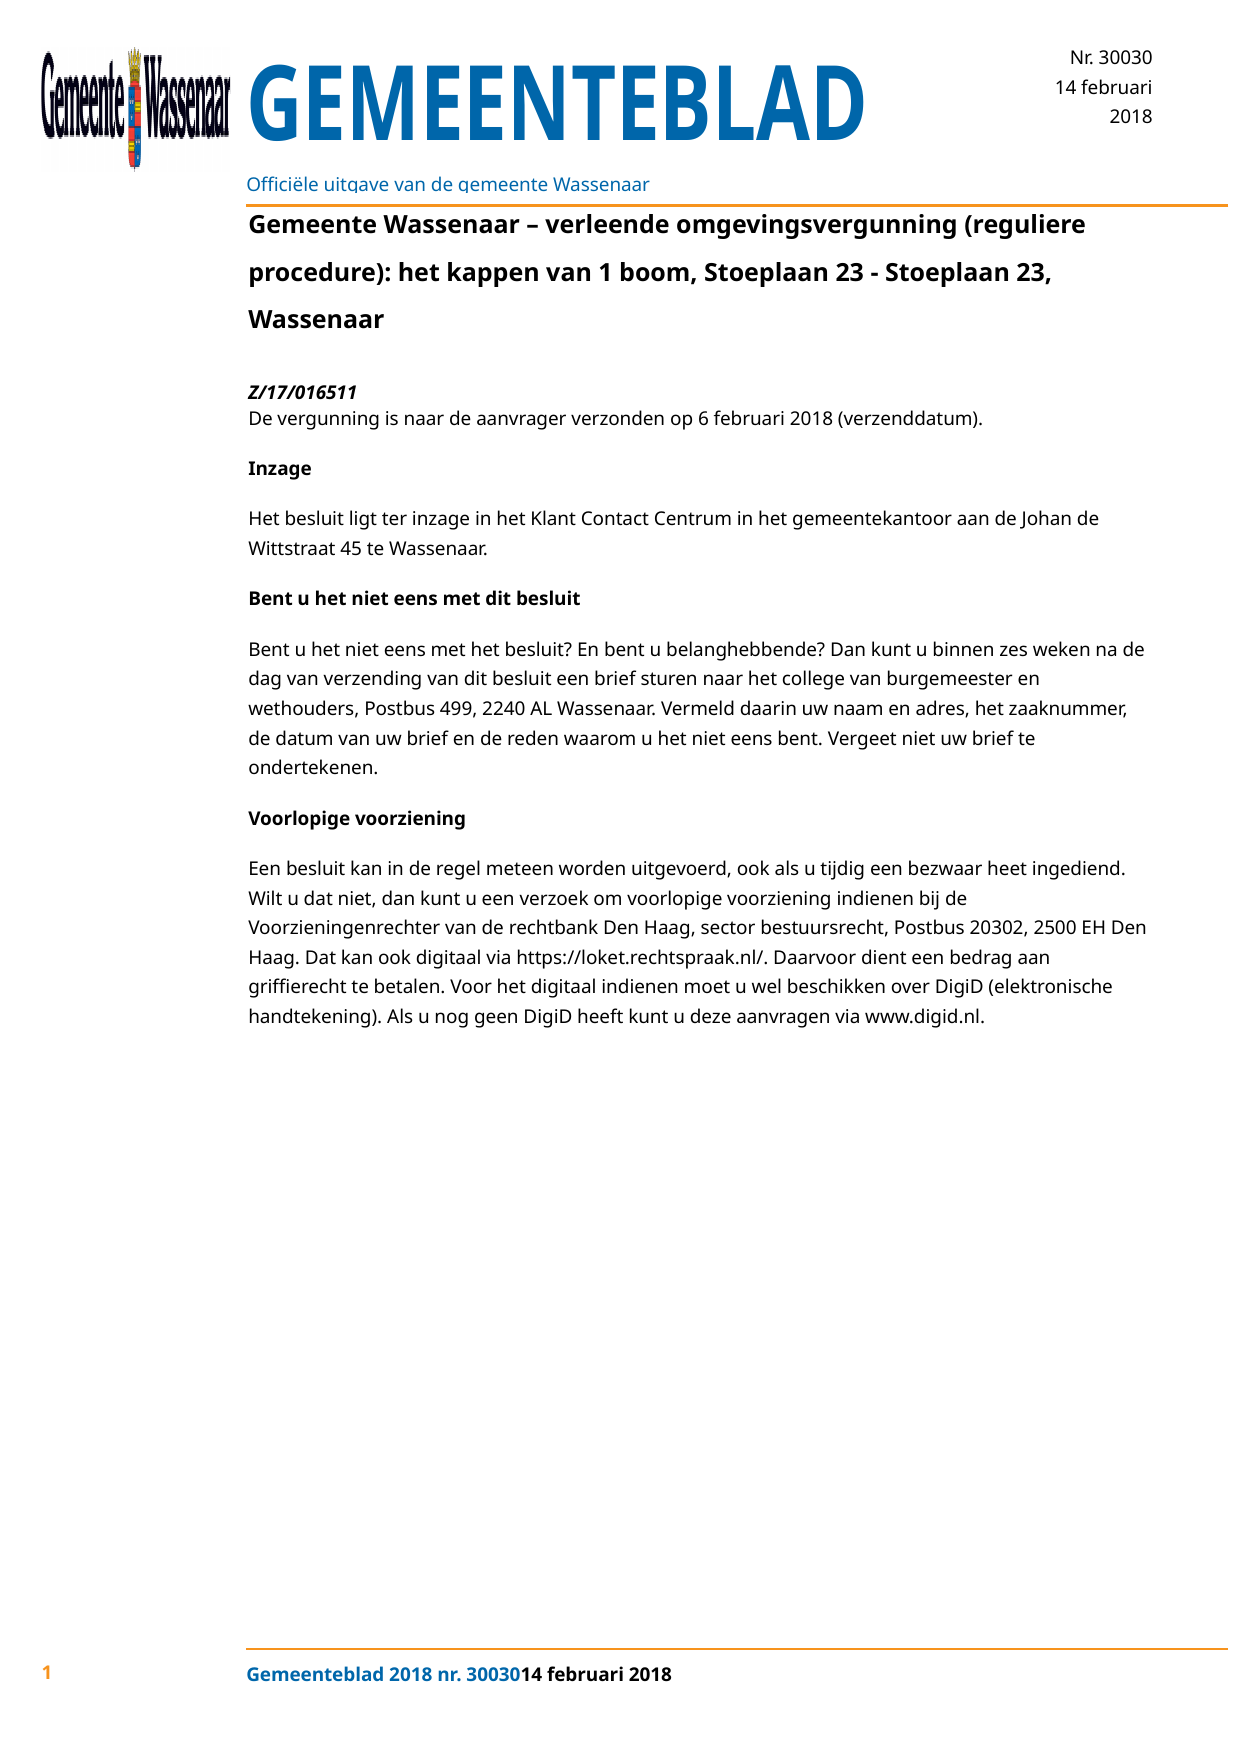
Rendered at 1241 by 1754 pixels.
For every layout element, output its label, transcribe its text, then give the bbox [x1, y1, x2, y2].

text Gemeente Wassenaar – verleende omgevingsvergunning (reguliere procedure): het kappen van 1 boom, Stoeplaan 23 - Stoeplaan 23, Wassenaar [248, 207, 1152, 336]
picture [41, 47, 231, 172]
text Bent u het niet eens met het besluit? En bent u belanghebbende? Dan kunt u binnen zes weken na de dag van verzending van dit besluit een brief sturen naar het college van burgemeester en wethouders, Postbus 499, 2240 AL Wassenaar. Vermeld daarin uw naam en adres, het zaaknummer, de datum van uw brief en de reden waarom u het niet eens bent. Vergeet niet uw brief te ondertekenen. [248, 636, 1152, 780]
text Een besluit kan in de regel meteen worden uitgevoerd, ook als u tijdig een bezwaar heet ingediend. Wilt u dat niet, dan kunt u een verzoek om voorlopige voorziening indienen bij de Voorzieningenrechter van de rechtbank Den Haag, sector bestuursrecht, Postbus 20302, 2500 EH Den Haag. Dat kan ook digitaal via https://loket.rechtspraak.nl/. Daarvoor dient een bedrag aan griffierecht te betalen. Voor het digitaal indienen moet u wel beschikken over DigiD (elektronische handtekening). Als u nog geen DigiD heeft kunt u deze aanvragen via www.digid.nl. [248, 855, 1152, 1029]
text De vergunning is naar de aanvrager verzonden op 6 februari 2018 (verzenddatum). [248, 405, 1152, 431]
text Z/17/016511 [248, 379, 1152, 405]
text Inzage [248, 455, 1152, 481]
text Voorlopige voorziening [248, 805, 1152, 831]
text Het besluit ligt ter inzage in het Klant Contact Centrum in het gemeentekantoor aan de Johan de Wittstraat 45 te Wassenaar. [248, 506, 1152, 561]
text Bent u het niet eens met dit besluit [248, 586, 1152, 611]
